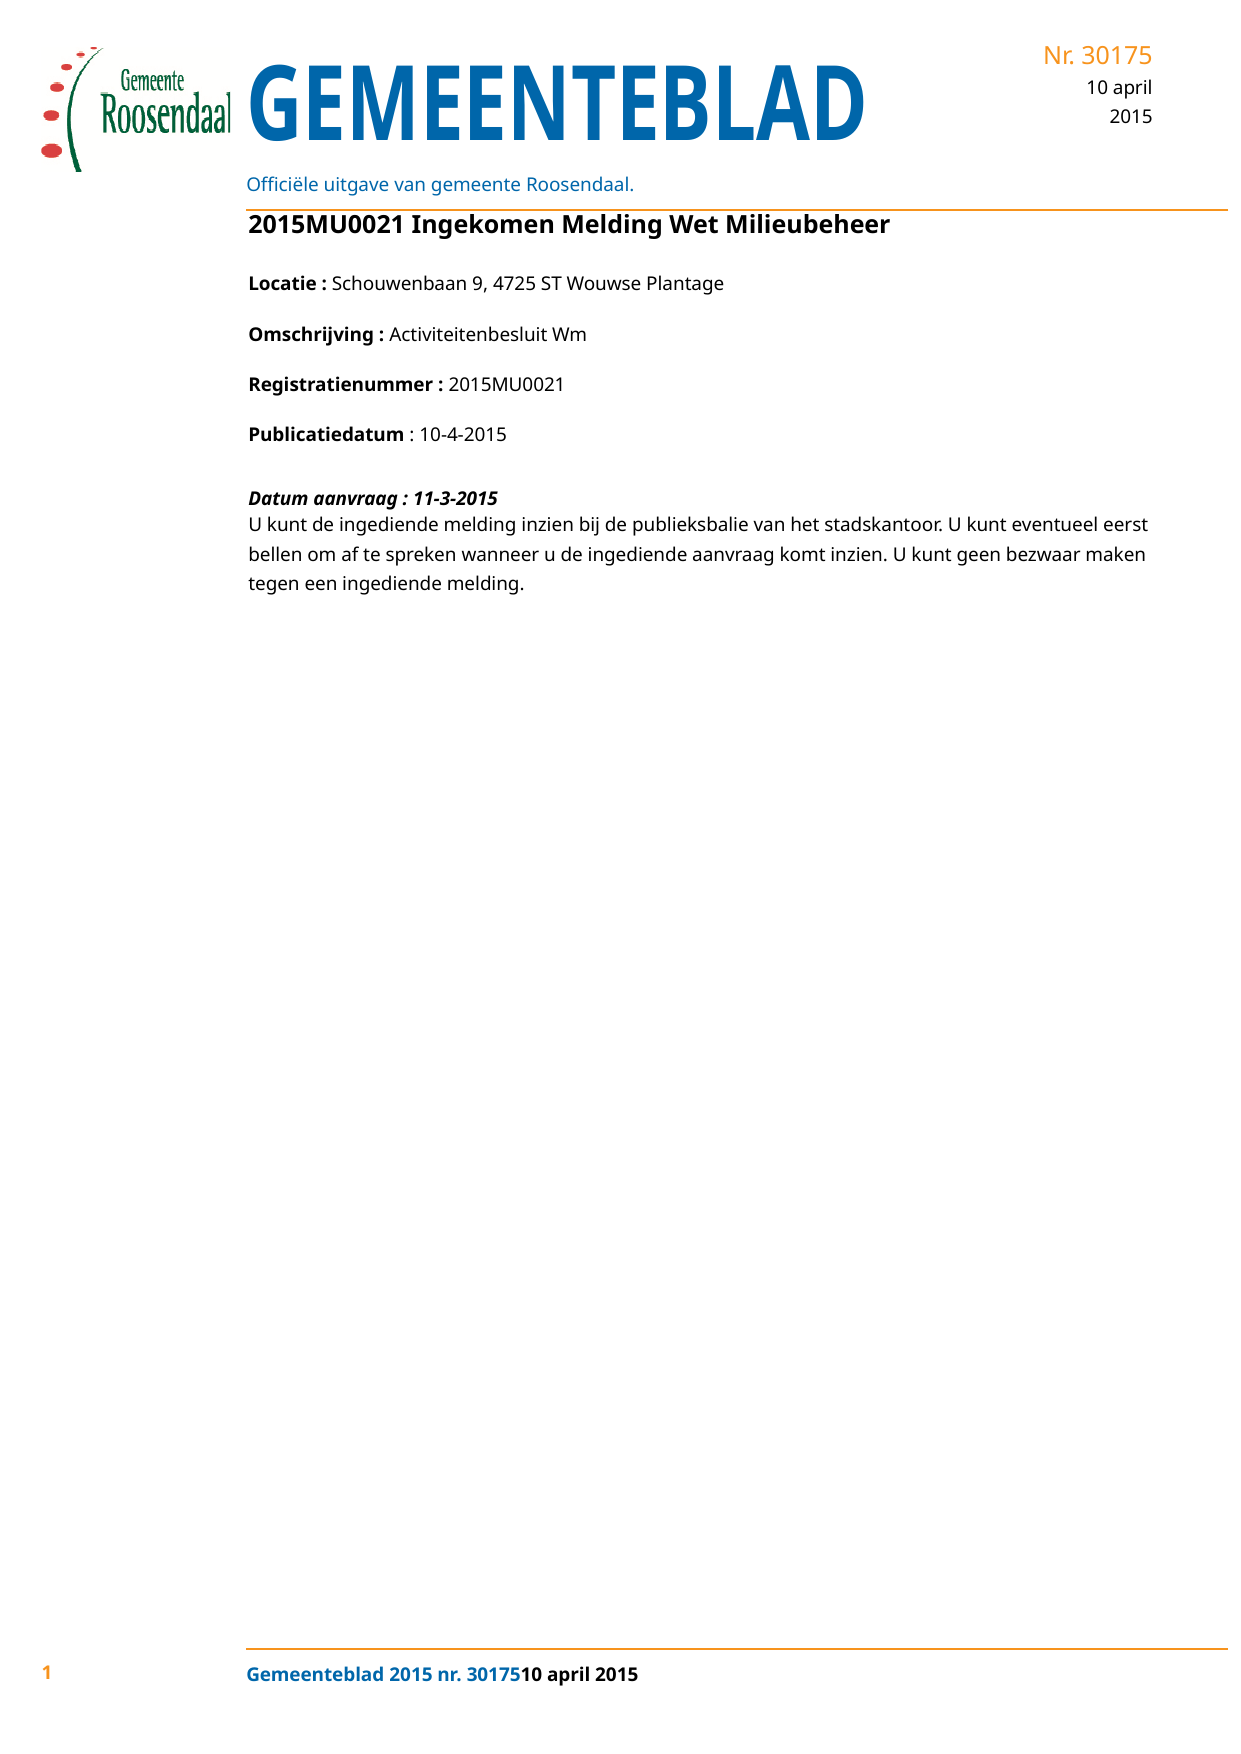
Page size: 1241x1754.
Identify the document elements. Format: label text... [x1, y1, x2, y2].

text U kunt de ingediende melding inzien bij de publieksbalie van het stadskantoor. U kunt eventueel eerst bellen om af te spreken wanneer u de ingediende aanvraag komt inzien. U kunt geen bezwaar maken tegen een ingediende melding. [248, 511, 1152, 596]
text Registratienummer : 2015MU0021 [248, 371, 1152, 397]
text Locatie : Schouwenbaan 9, 4725 ST Wouwse Plantage [248, 270, 1152, 296]
text 2015MU0021 Ingekomen Melding Wet Milieubeheer [248, 211, 1152, 241]
text Publicatiedatum : 10-4-2015 [248, 422, 1152, 447]
text Datum aanvraag : 11-3-2015 [248, 486, 1152, 511]
text Omschrijving : Activiteitenbesluit Wm [248, 321, 1152, 346]
picture [41, 47, 231, 172]
